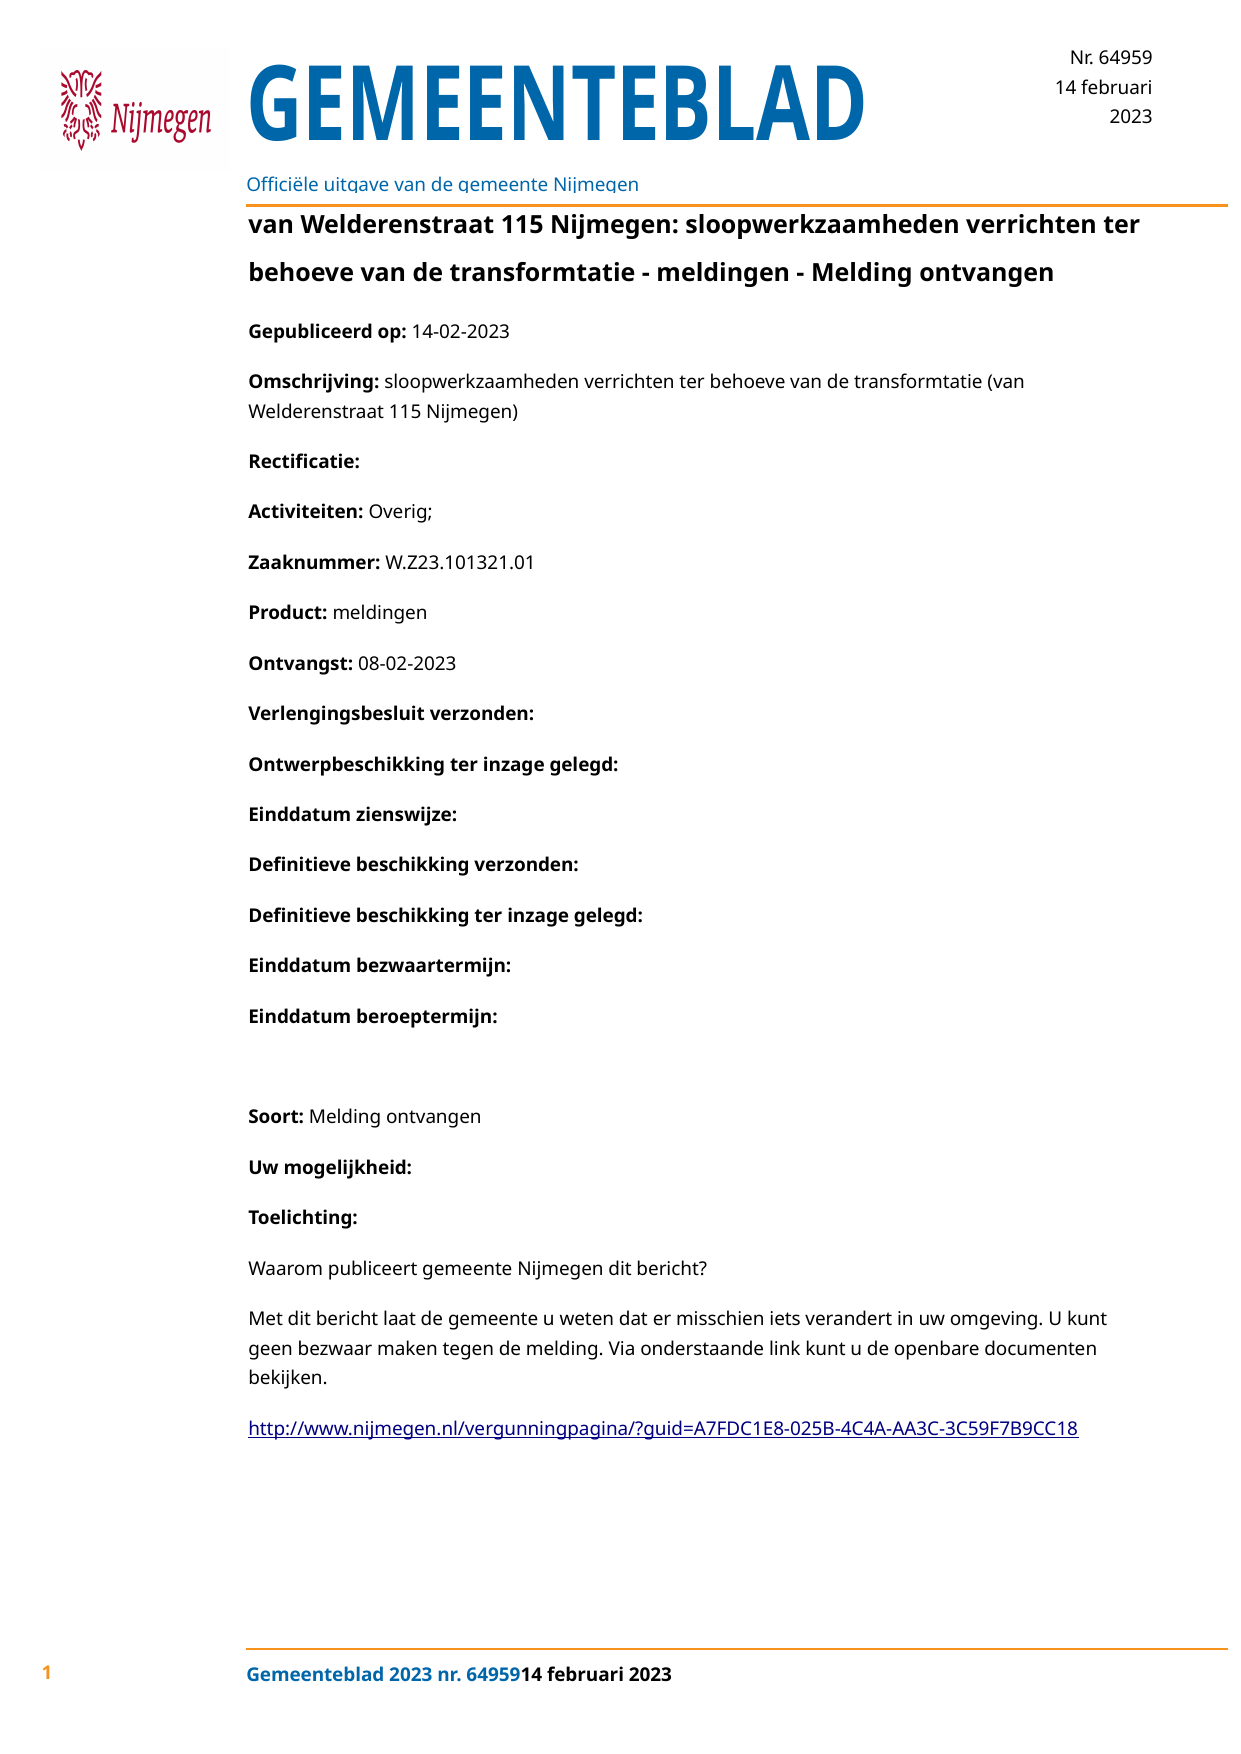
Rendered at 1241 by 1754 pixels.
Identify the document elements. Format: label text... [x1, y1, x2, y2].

text Activiteiten: Overig; [248, 499, 1152, 524]
text http://www.nijmegen.nl/vergunningpagina/?guid=A7FDC1E8-025B-4C4A-AA3C-3C59F7B9CC18 [248, 1415, 1152, 1441]
picture [41, 47, 231, 172]
text Soort: Melding ontvangen [248, 1104, 1152, 1129]
text Met dit bericht laat de gemeente u weten dat er misschien iets verandert in uw omgeving. U kunt geen bezwaar maken tegen de melding. Via onderstaande link kunt u de openbare documenten bekijken. [248, 1305, 1152, 1390]
text van Welderenstraat 115 Nijmegen: sloopwerkzaamheden verrichten ter behoeve van de transformtatie - meldingen - Melding ontvangen [248, 207, 1152, 288]
text Ontvangst: 08-02-2023 [248, 650, 1152, 676]
text Omschrijving: sloopwerkzaamheden verrichten ter behoeve van de transformtatie (van Welderenstraat 115 Nijmegen) [248, 368, 1152, 424]
text Gepubliceerd op: 14-02-2023 [248, 318, 1152, 344]
text Definitieve beschikking verzonden: [248, 852, 1152, 877]
text Definitieve beschikking ter inzage gelegd: [248, 902, 1152, 928]
text Einddatum zienswijze: [248, 801, 1152, 827]
text Einddatum bezwaartermijn: [248, 952, 1152, 978]
text Uw mogelijkheid: [248, 1154, 1152, 1180]
text Ontwerpbeschikking ter inzage gelegd: [248, 751, 1152, 777]
text Rectificatie: [248, 448, 1152, 474]
text Zaaknummer: W.Z23.101321.01 [248, 549, 1152, 575]
text Einddatum beroeptermijn: [248, 1003, 1152, 1029]
text Verlengingsbesluit verzonden: [248, 700, 1152, 726]
text Waarom publiceert gemeente Nijmegen dit bericht? [248, 1255, 1152, 1281]
text Toelichting: [248, 1204, 1152, 1230]
text Product: meldingen [248, 599, 1152, 625]
